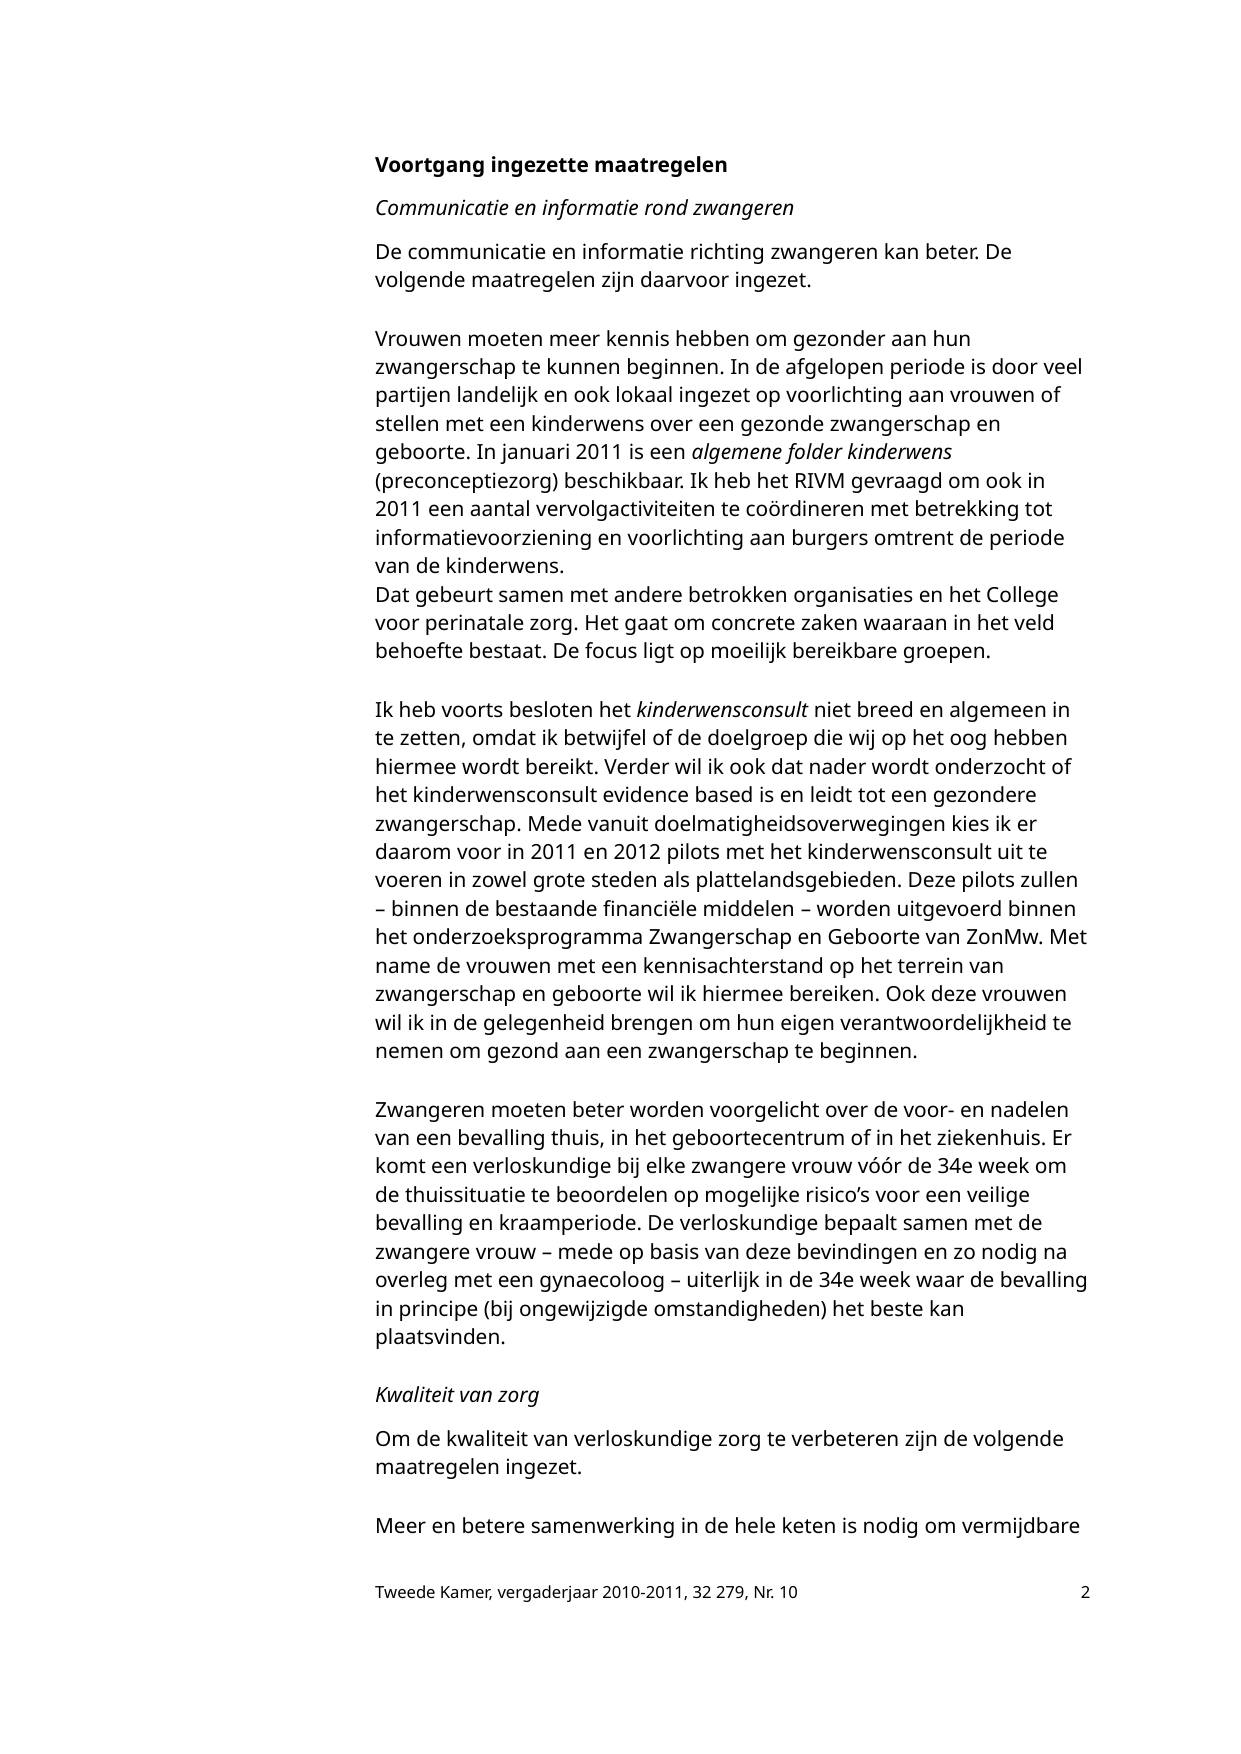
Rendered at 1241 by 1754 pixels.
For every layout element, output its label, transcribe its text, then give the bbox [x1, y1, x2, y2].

text Dat gebeurt samen met andere betrokken organisaties en het College voor perinatale zorg. Het gaat om concrete zaken waaraan in het veld behoefte bestaat. De focus ligt op moeilijk bereikbare groepen. [375, 580, 1090, 665]
text Voortgang ingezette maatregelen [375, 150, 1090, 178]
text Vrouwen moeten meer kennis hebben om gezonder aan hun zwangerschap te kunnen beginnen. In de afgelopen periode is door veel partijen landelijk en ook lokaal ingezet op voorlichting aan vrouwen of stellen met een kinderwens over een gezonde zwangerschap en geboorte. In januari 2011 is een algemene folder kinderwens (preconceptiezorg) beschikbaar. Ik heb het RIVM gevraagd om ook in 2011 een aantal vervolgactiviteiten te coördineren met betrekking tot informatievoorziening en voorlichting aan burgers omtrent de periode van de kinderwens. [375, 324, 1090, 580]
text Meer en betere samenwerking in de hele keten is nodig om vermijdbare [375, 1511, 1090, 1539]
text Zwangeren moeten beter worden voorgelicht over de voor- en nadelen van een bevalling thuis, in het geboortecentrum of in het ziekenhuis. Er komt een verloskundige bij elke zwangere vrouw vóór de 34e week om de thuissituatie te beoordelen op mogelijke risico’s voor een veilige bevalling en kraamperiode. De verloskundige bepaalt samen met de zwangere vrouw – mede op basis van deze bevindingen en zo nodig na overleg met een gynaecoloog – uiterlijk in de 34e week waar de bevalling in principe (bij ongewijzigde omstandigheden) het beste kan plaatsvinden. [375, 1095, 1090, 1351]
text Communicatie en informatie rond zwangeren [375, 193, 1090, 222]
text Ik heb voorts besloten het kinderwensconsult niet breed en algemeen in te zetten, omdat ik betwijfel of de doelgroep die wij op het oog hebben hiermee wordt bereikt. Verder wil ik ook dat nader wordt onderzocht of het kinderwensconsult evidence based is en leidt tot een gezondere zwangerschap. Mede vanuit doelmatigheidsoverwegingen kies ik er daarom voor in 2011 en 2012 pilots met het kinderwensconsult uit te voeren in zowel grote steden als plattelandsgebieden. Deze pilots zullen – binnen de bestaande financiële middelen – worden uitgevoerd binnen het onderzoeksprogramma Zwangerschap en Geboorte van ZonMw. Met name de vrouwen met een kennisachterstand op het terrein van zwangerschap en geboorte wil ik hiermee bereiken. Ook deze vrouwen wil ik in de gelegenheid brengen om hun eigen verantwoordelijkheid te nemen om gezond aan een zwangerschap te beginnen. [375, 695, 1090, 1065]
text De communicatie en informatie richting zwangeren kan beter. De volgende maatregelen zijn daarvoor ingezet. [375, 237, 1090, 294]
text Kwaliteit van zorg [375, 1381, 1090, 1409]
text Om de kwaliteit van verloskundige zorg te verbeteren zijn de volgende maatregelen ingezet. [375, 1424, 1090, 1481]
